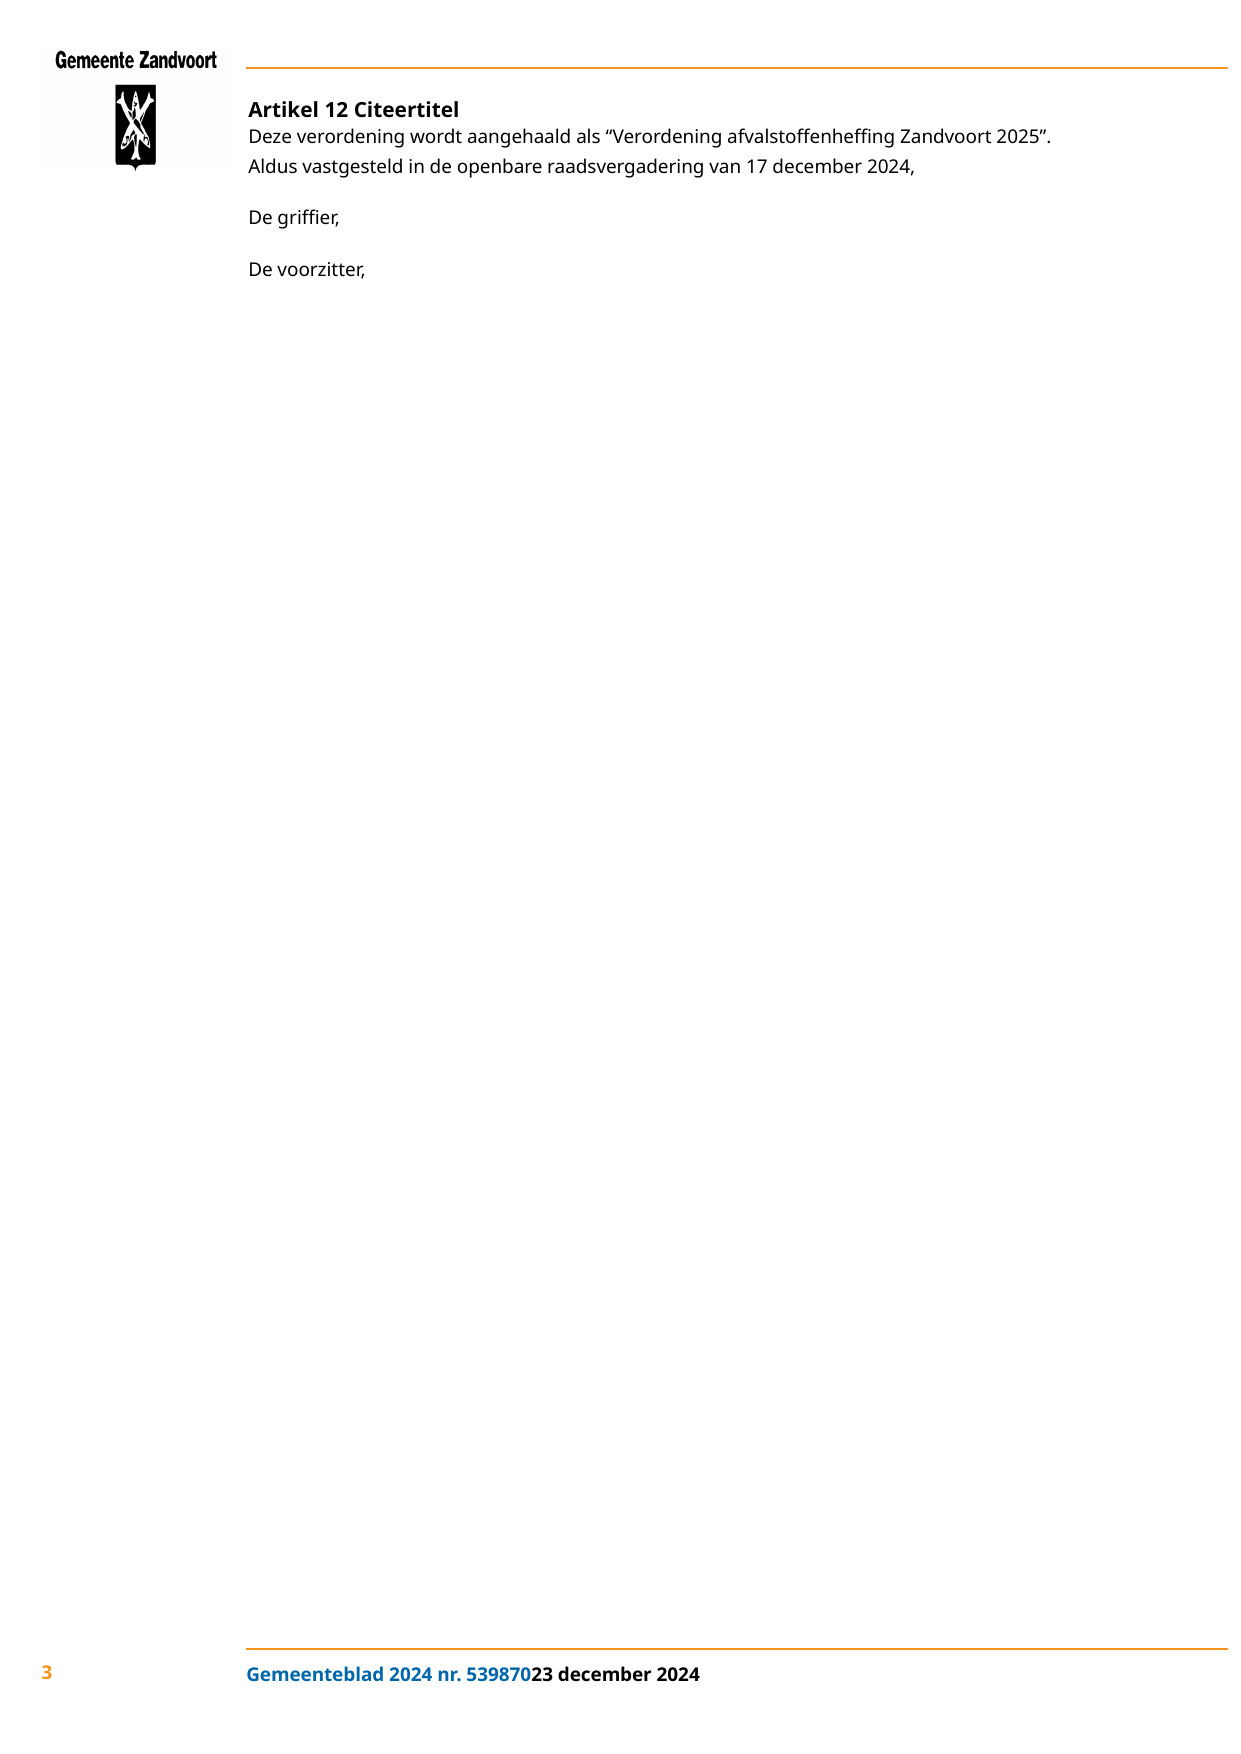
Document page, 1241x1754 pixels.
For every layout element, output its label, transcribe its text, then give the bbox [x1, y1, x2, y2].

text De voorzitter, [248, 256, 1152, 281]
text Artikel 12 Citeertitel [248, 95, 1152, 123]
text De griffier, [248, 204, 1152, 230]
text Deze verordening wordt aangehaald als “Verordening afvalstoffenheffing Zandvoort 2025”. [248, 123, 1152, 149]
text Aldus vastgesteld in de openbare raadsvergadering van 17 december 2024, [248, 153, 1152, 178]
picture [41, 47, 231, 172]
